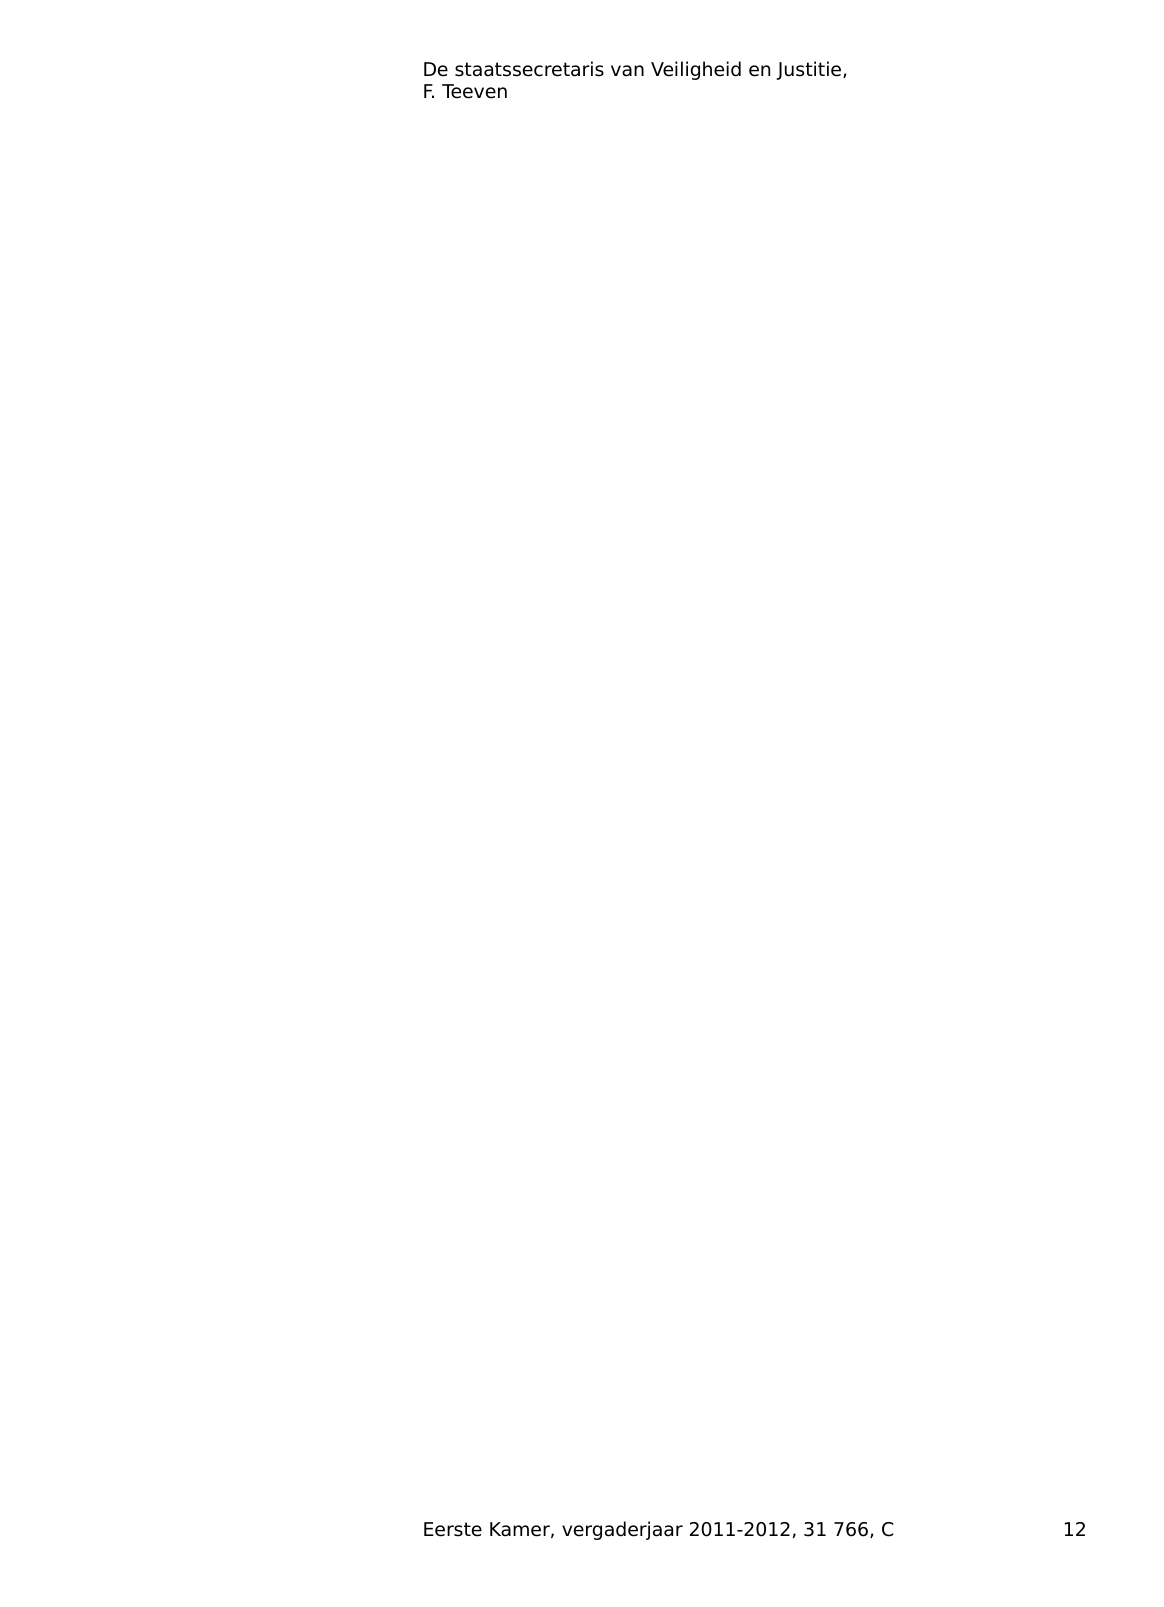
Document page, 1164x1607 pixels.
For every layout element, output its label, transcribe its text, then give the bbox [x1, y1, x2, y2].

text De staatssecretaris van Veiligheid en Justitie, F. Teeven [422, 59, 1087, 103]
